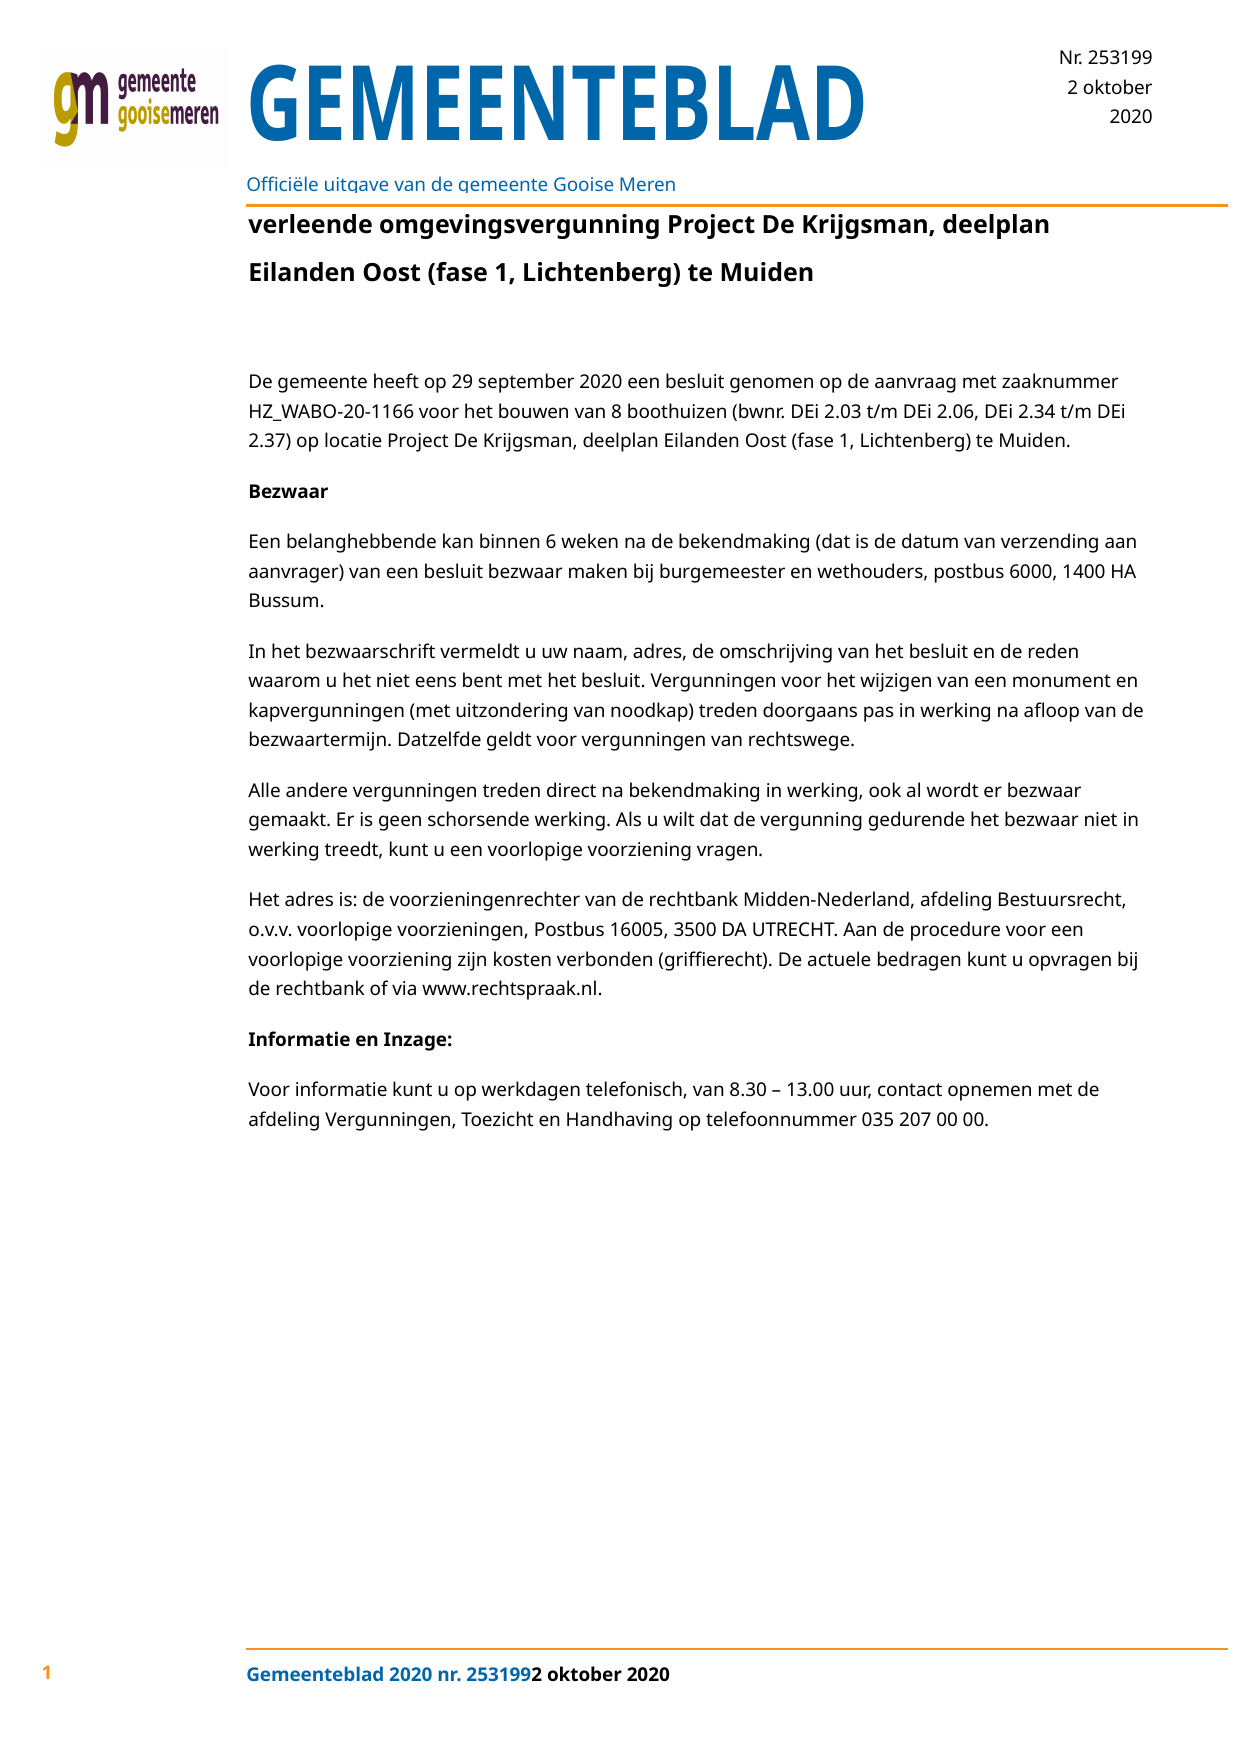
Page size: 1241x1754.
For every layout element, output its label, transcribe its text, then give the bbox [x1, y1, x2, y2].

text In het bezwaarschrift vermeldt u uw naam, adres, de omschrijving van het besluit en de reden waarom u het niet eens bent met het besluit. Vergunningen voor het wijzigen van een monument en kapvergunningen (met uitzondering van noodkap) treden doorgaans pas in werking na afloop van de bezwaartermijn. Datzelfde geldt voor vergunningen van rechtswege. [248, 638, 1152, 752]
text Een belanghebbende kan binnen 6 weken na de bekendmaking (dat is de datum van verzending aan aanvrager) van een besluit bezwaar maken bij burgemeester en wethouders, postbus 6000, 1400 HA Bussum. [248, 528, 1152, 613]
text Alle andere vergunningen treden direct na bekendmaking in werking, ook al wordt er bezwaar gemaakt. Er is geen schorsende werking. Als u wilt dat de vergunning gedurende het bezwaar niet in werking treedt, kunt u een voorlopige voorziening vragen. [248, 777, 1152, 862]
text Voor informatie kunt u op werkdagen telefonisch, van 8.30 – 13.00 uur, contact opnemen met de afdeling Vergunningen, Toezicht en Handhaving op telefoonnummer 035 207 00 00. [248, 1076, 1152, 1132]
text Informatie en Inzage: [248, 1026, 1152, 1052]
text verleende omgevingsvergunning Project De Krijgsman, deelplan Eilanden Oost (fase 1, Lichtenberg) te Muiden [248, 207, 1152, 288]
picture [41, 47, 231, 172]
text Bezwaar [248, 478, 1152, 504]
text Het adres is: de voorzieningenrechter van de rechtbank Midden-Nederland, afdeling Bestuursrecht, o.v.v. voorlopige voorzieningen, Postbus 16005, 3500 DA UTRECHT. Aan de procedure voor een voorlopige voorziening zijn kosten verbonden (griffierecht). De actuele bedragen kunt u opvragen bij de rechtbank of via www.rechtspraak.nl. [248, 887, 1152, 1001]
text De gemeente heeft op 29 september 2020 een besluit genomen op de aanvraag met zaaknummer HZ_WABO-20-1166 voor het bouwen van 8 boothuizen (bwnr. DEi 2.03 t/m DEi 2.06, DEi 2.34 t/m DEi 2.37) op locatie Project De Krijgsman, deelplan Eilanden Oost (fase 1, Lichtenberg) te Muiden. [248, 368, 1152, 453]
